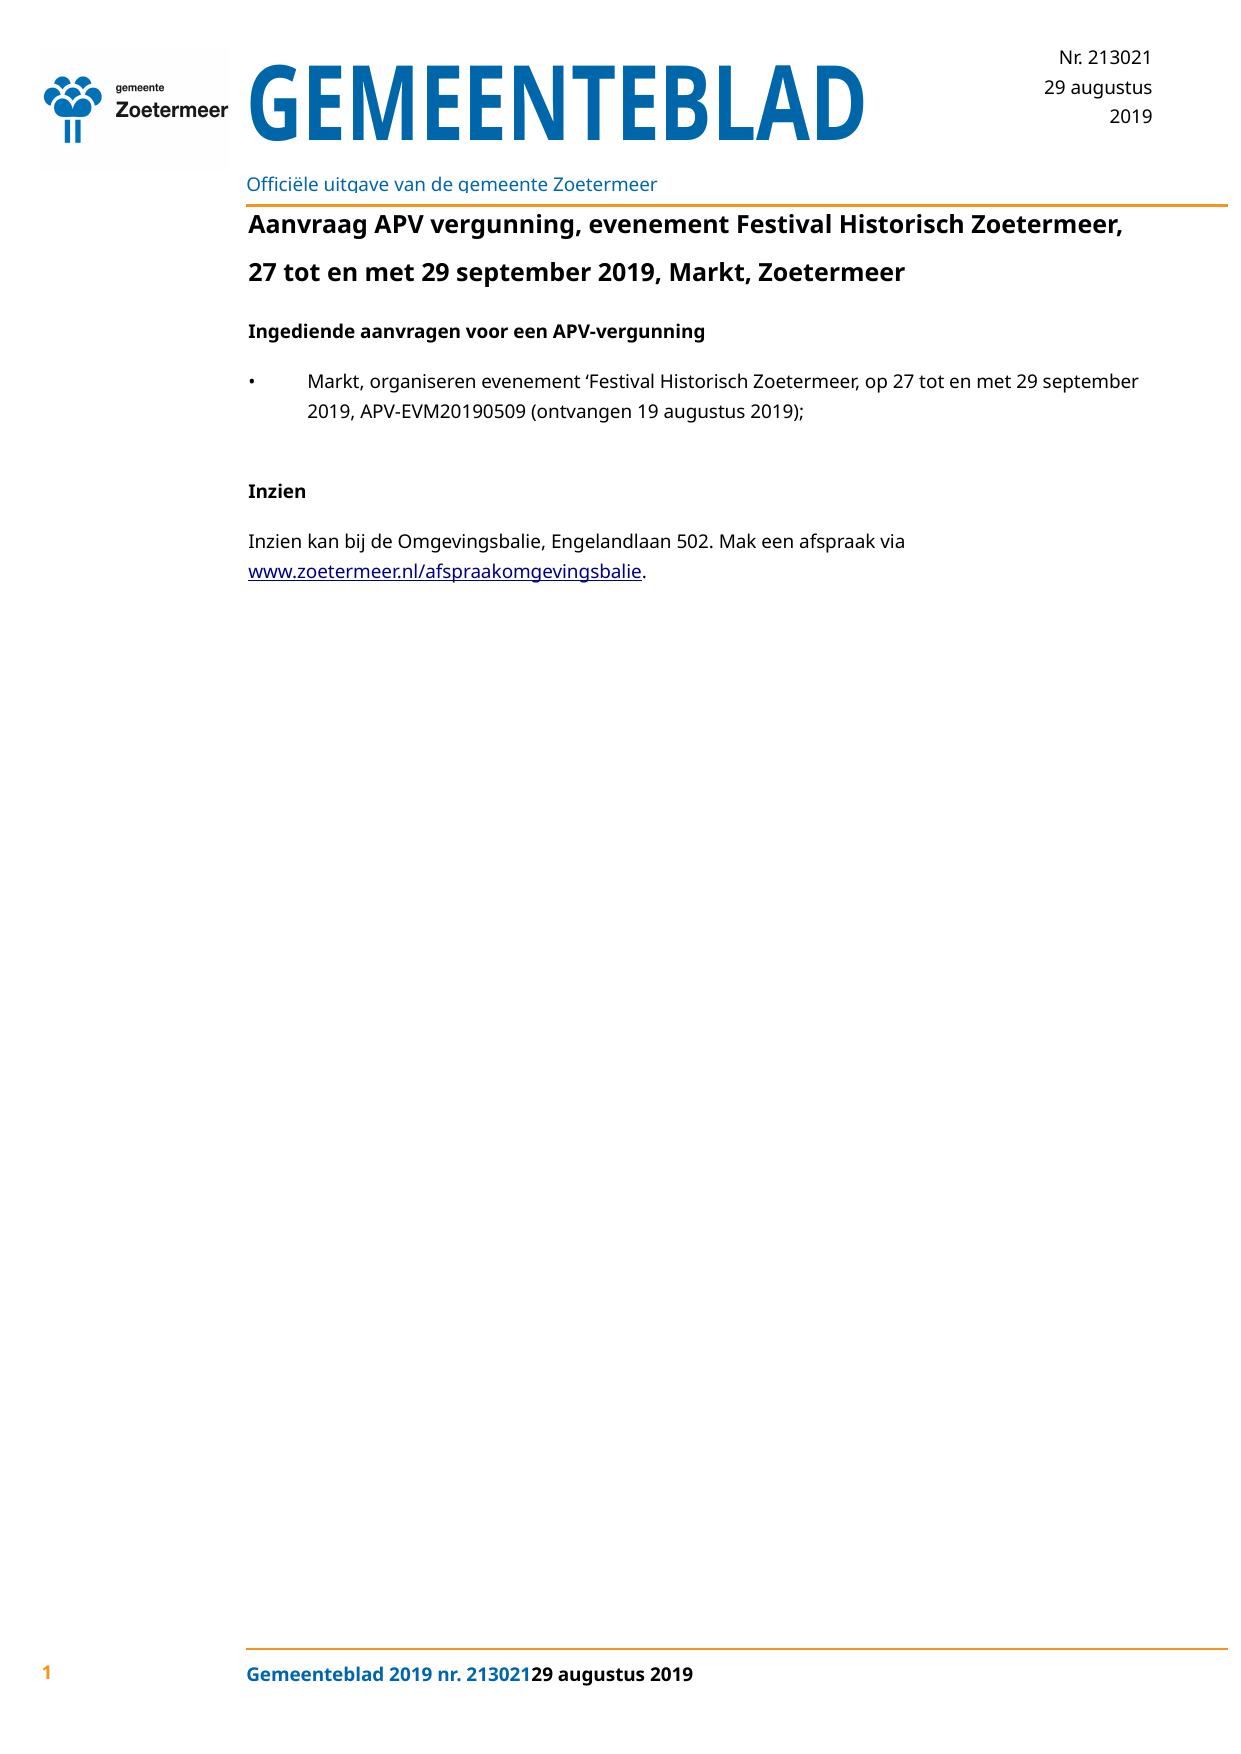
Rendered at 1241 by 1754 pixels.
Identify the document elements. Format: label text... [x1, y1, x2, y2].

picture [41, 47, 231, 172]
text Ingediende aanvragen voor een APV-vergunning [248, 318, 1152, 344]
text Aanvraag APV vergunning, evenement Festival Historisch Zoetermeer, 27 tot en met 29 september 2019, Markt, Zoetermeer [248, 207, 1152, 288]
text Inzien kan bij de Omgevingsbalie, Engelandlaan 502. Mak een afspraak via www.zoetermeer.nl/afspraakomgevingsbalie. [248, 528, 1152, 584]
list Markt, organiseren evenement ‘Festival Historisch Zoetermeer, op 27 tot en met 29 september 2019, APV-EVM20190509 (ontvangen 19 augustus 2019); [248, 368, 1152, 424]
text Inzien [248, 478, 1152, 504]
